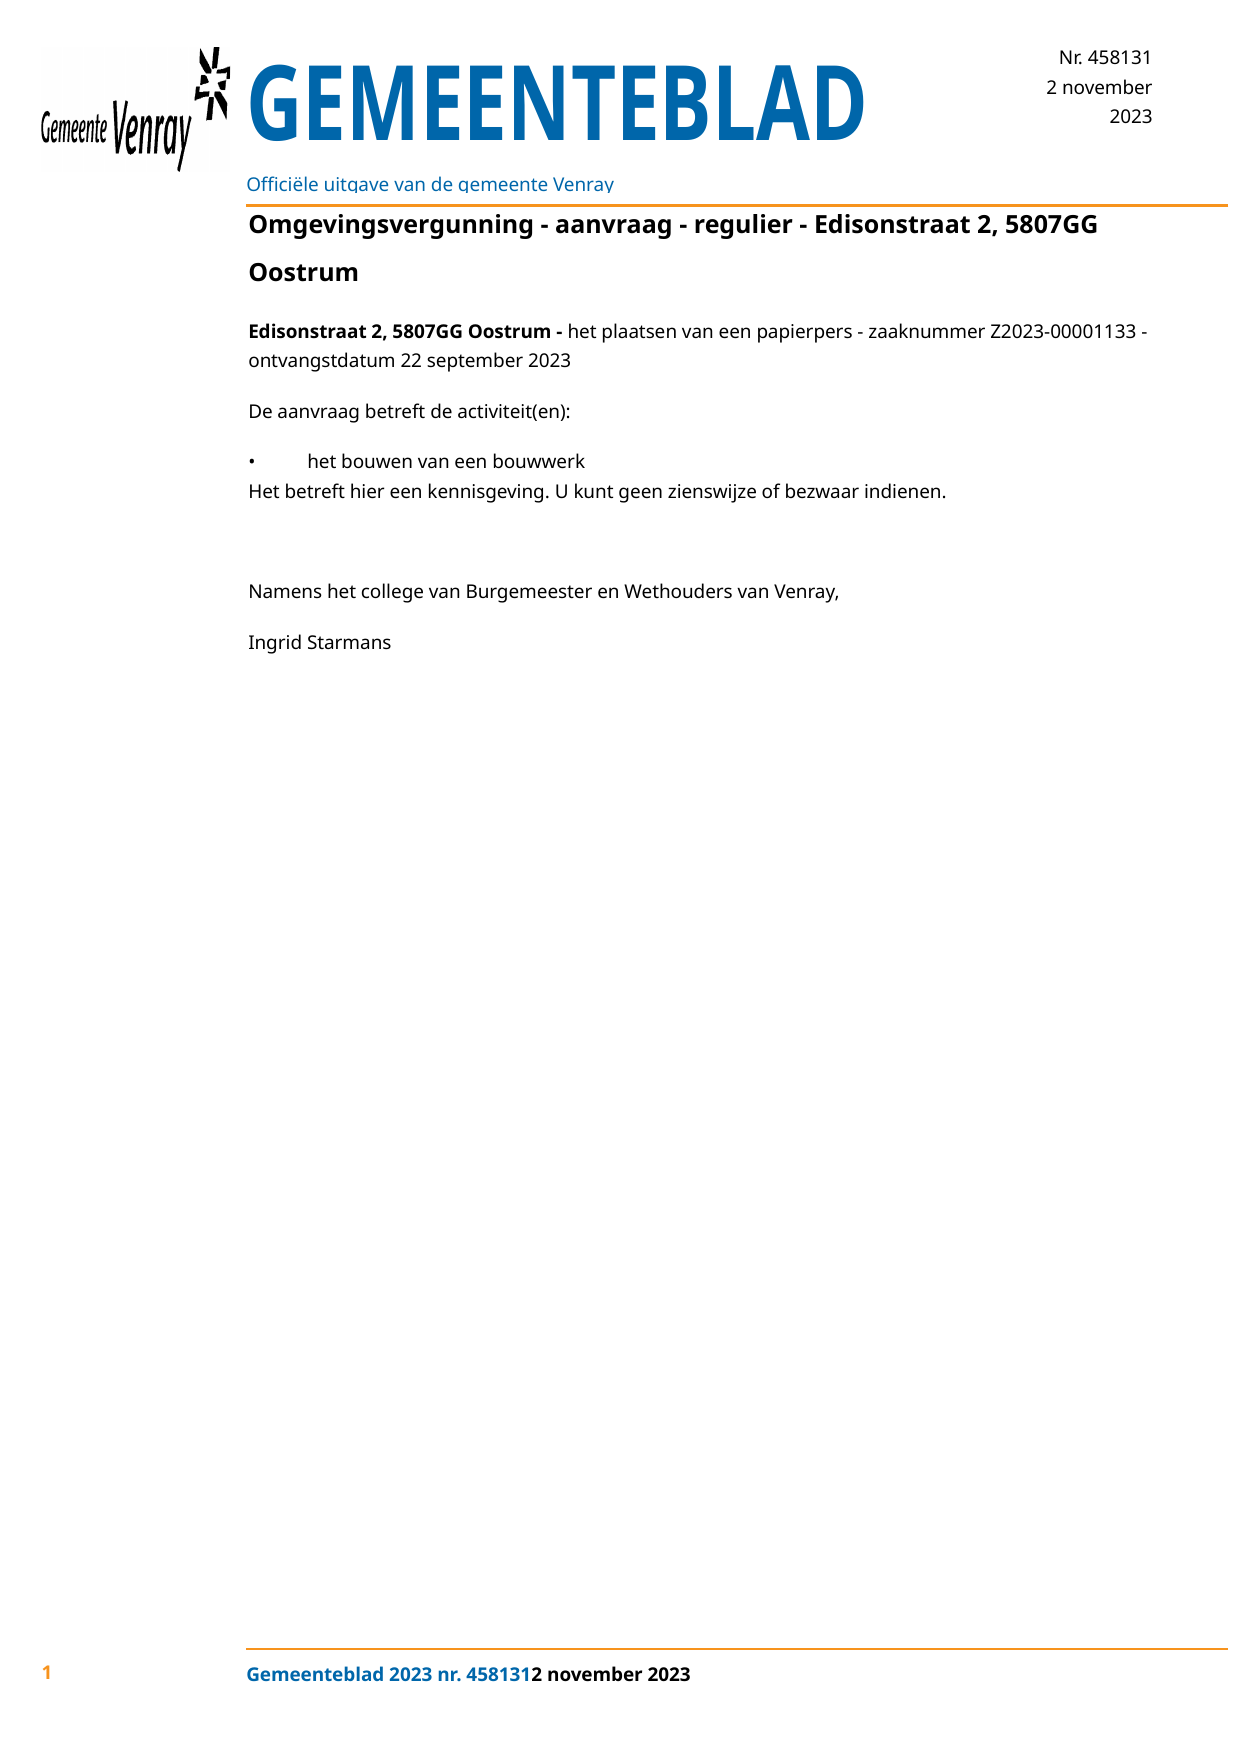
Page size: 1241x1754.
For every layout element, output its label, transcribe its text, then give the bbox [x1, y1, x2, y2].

list het bouwen van een bouwwerk [248, 448, 1152, 474]
text Het betreft hier een kennisgeving. U kunt geen zienswijze of bezwaar indienen. [248, 478, 1152, 504]
text Edisonstraat 2, 5807GG Oostrum - het plaatsen van een papierpers - zaaknummer Z2023-00001133 - ontvangstdatum 22 september 2023 [248, 318, 1152, 373]
text De aanvraag betreft de activiteit(en): [248, 398, 1152, 424]
text Namens het college van Burgemeester en Wethouders van Venray, [248, 579, 1152, 604]
text Omgevingsvergunning - aanvraag - regulier - Edisonstraat 2, 5807GG Oostrum [248, 207, 1152, 288]
picture [41, 47, 231, 172]
text Ingrid Starmans [248, 629, 1152, 655]
